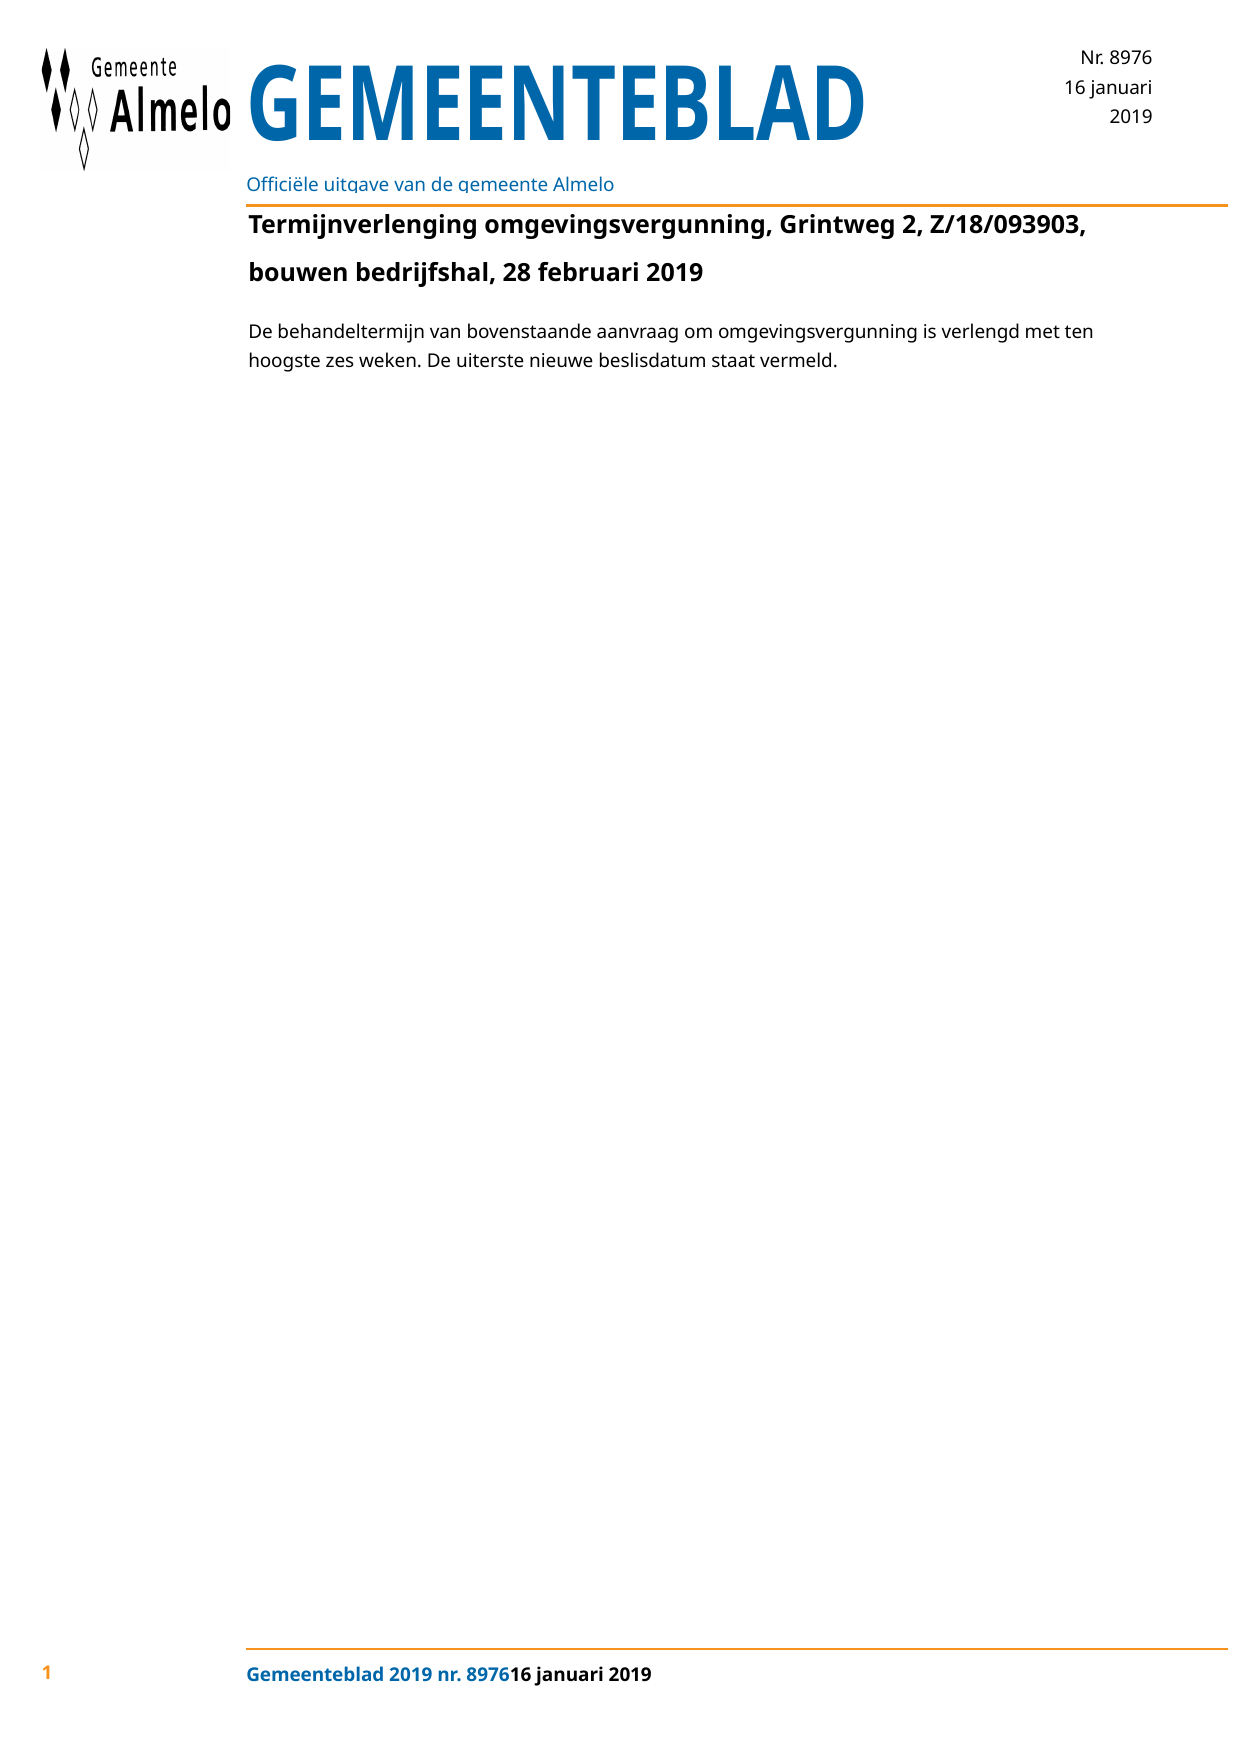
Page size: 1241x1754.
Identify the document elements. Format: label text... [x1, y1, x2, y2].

text Termijnverlenging omgevingsvergunning, Grintweg 2, Z/18/093903, bouwen bedrijfshal, 28 februari 2019 [248, 207, 1152, 288]
text De behandeltermijn van bovenstaande aanvraag om omgevingsvergunning is verlengd met ten hoogste zes weken. De uiterste nieuwe beslisdatum staat vermeld. [248, 318, 1152, 373]
picture [41, 47, 231, 172]
